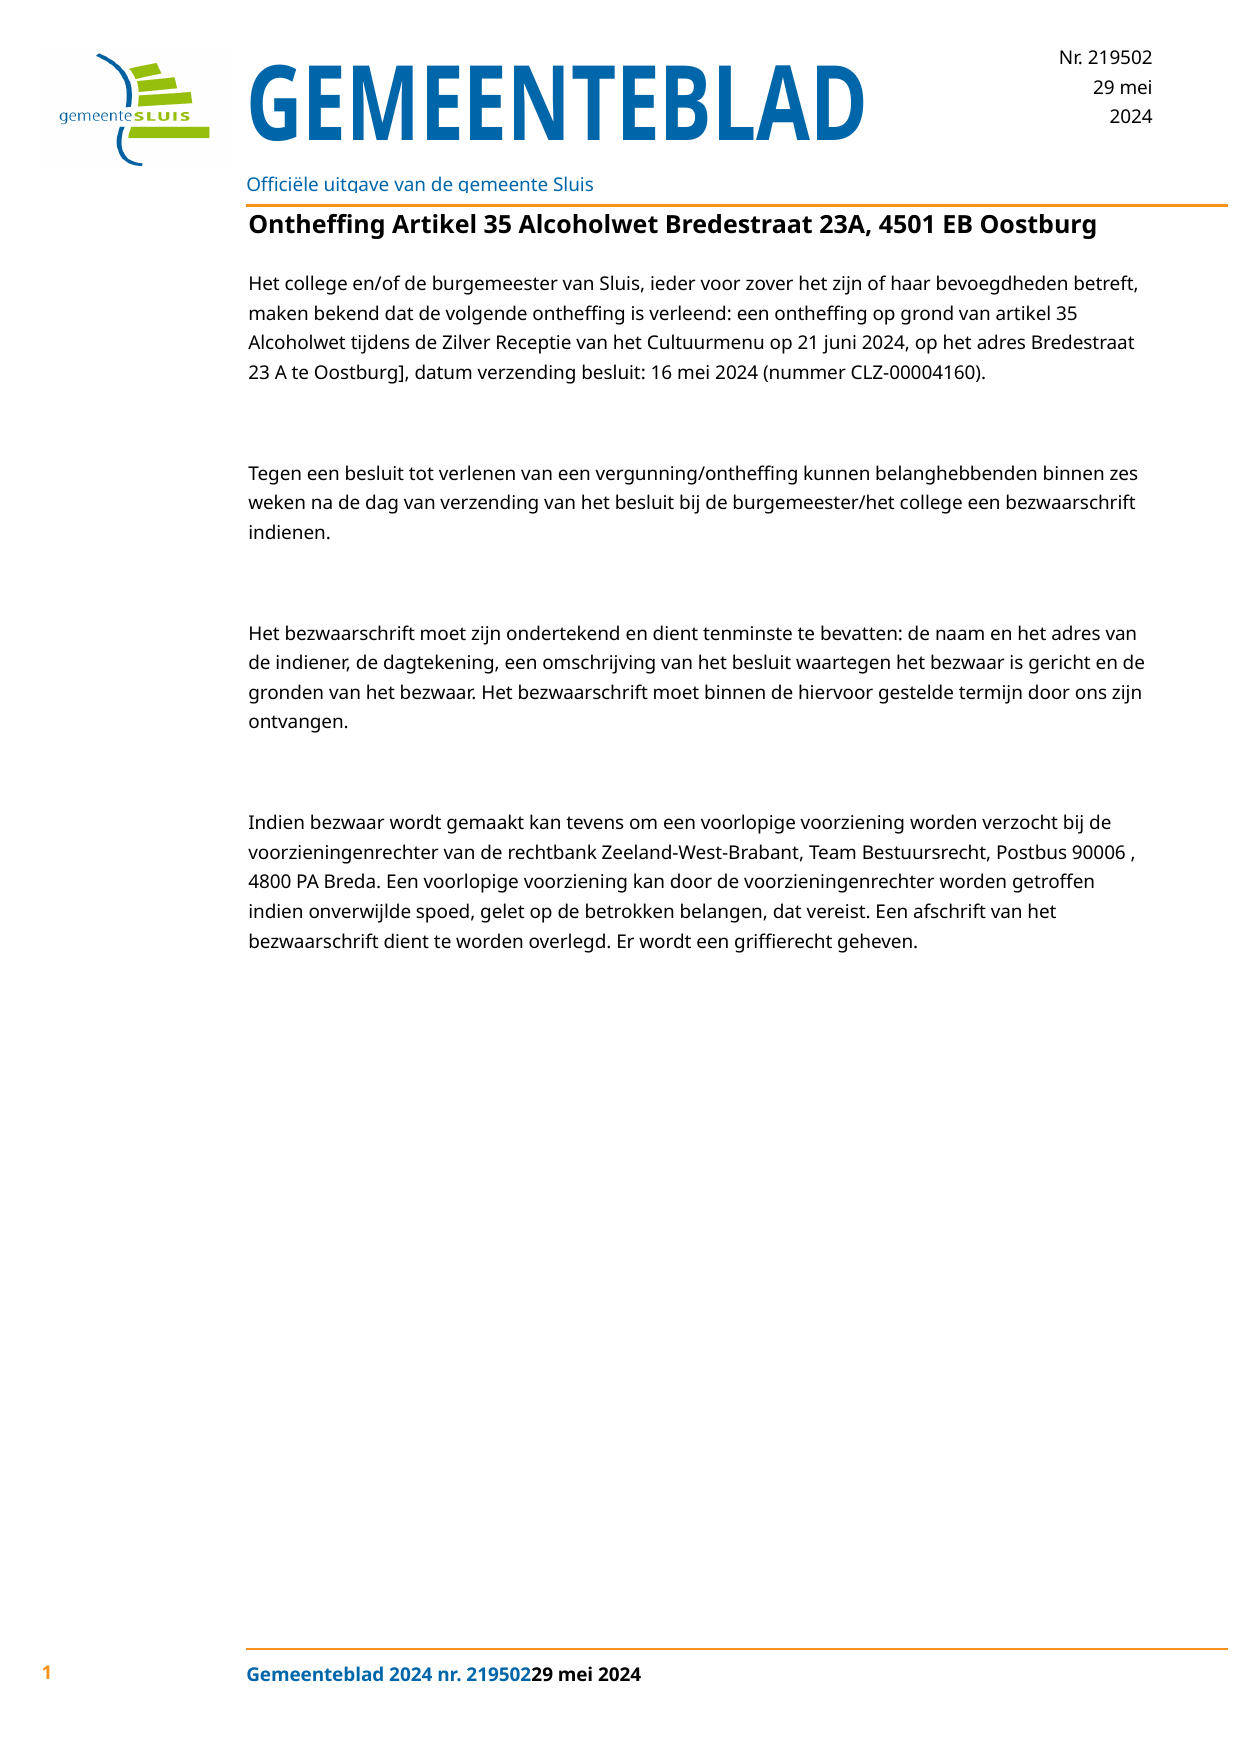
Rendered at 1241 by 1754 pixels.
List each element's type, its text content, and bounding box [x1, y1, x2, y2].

picture [41, 47, 231, 172]
text Indien bezwaar wordt gemaakt kan tevens om een voorlopige voorziening worden verzocht bij de voorzieningenrechter van de rechtbank Zeeland-West-Brabant, Team Bestuursrecht, Postbus 90006 , 4800 PA Breda. Een voorlopige voorziening kan door de voorzieningenrechter worden getroffen indien onverwijlde spoed, gelet op de betrokken belangen, dat vereist. Een afschrift van het bezwaarschrift dient te worden overlegd. Er wordt een griffierecht geheven. [248, 809, 1152, 953]
text Tegen een besluit tot verlenen van een vergunning/ontheffing kunnen belanghebbenden binnen zes weken na de dag van verzending van het besluit bij de burgemeester/het college een bezwaarschrift indienen. [248, 460, 1152, 545]
text Het college en/of de burgemeester van Sluis, ieder voor zover het zijn of haar bevoegdheden betreft, maken bekend dat de volgende ontheffing is verleend: een ontheffing op grond van artikel 35 Alcoholwet tijdens de Zilver Receptie van het Cultuurmenu op 21 juni 2024, op het adres Bredestraat 23 A te Oostburg], datum verzending besluit: 16 mei 2024 (nummer CLZ-00004160). [248, 270, 1152, 385]
text Ontheffing Artikel 35 Alcoholwet Bredestraat 23A, 4501 EB Oostburg [248, 207, 1152, 241]
text Het bezwaarschrift moet zijn ondertekend en dient tenminste te bevatten: de naam en het adres van de indiener, de dagtekening, een omschrijving van het besluit waartegen het bezwaar is gericht en de gronden van het bezwaar. Het bezwaarschrift moet binnen de hiervoor gestelde termijn door ons zijn ontvangen. [248, 620, 1152, 734]
